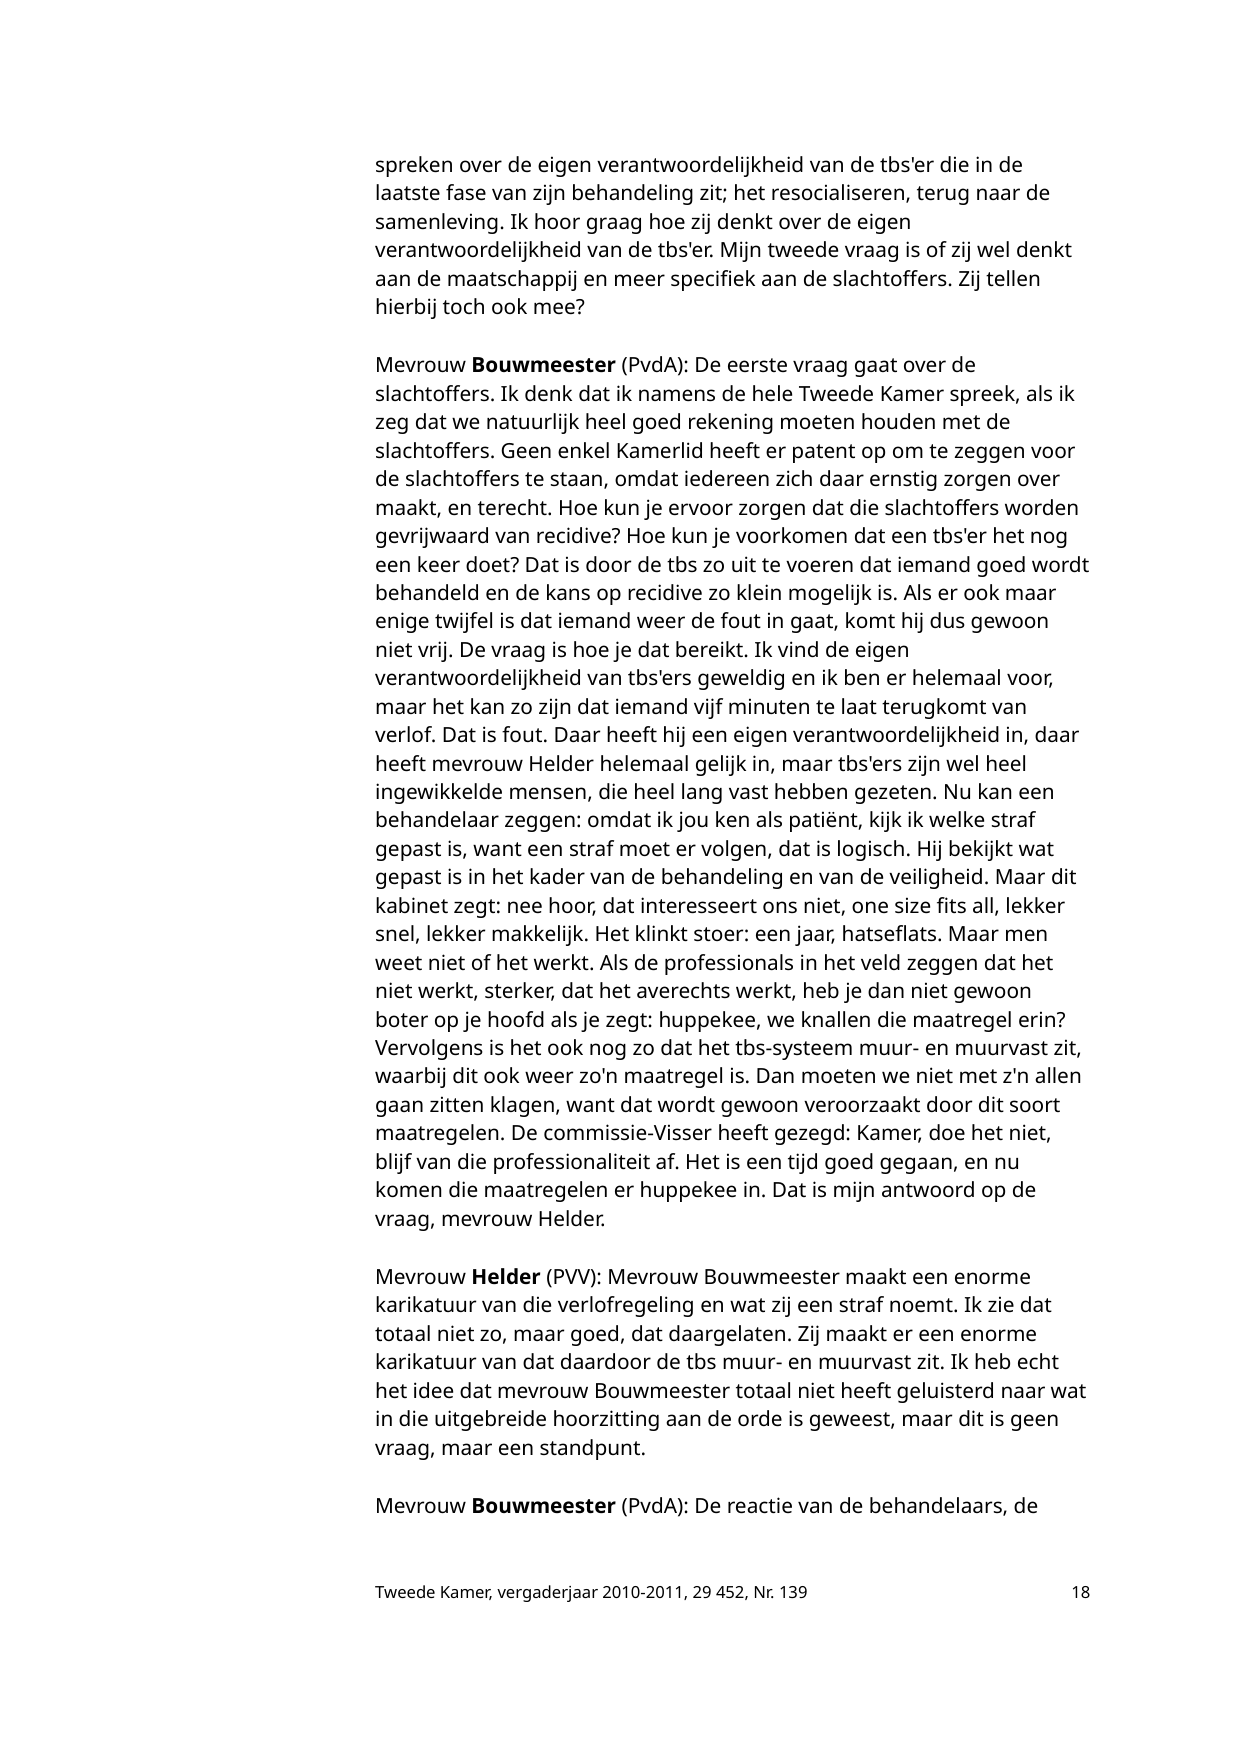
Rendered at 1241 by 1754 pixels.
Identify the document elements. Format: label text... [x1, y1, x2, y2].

text Mevrouw Helder (PVV): Mevrouw Bouwmeester maakt een enorme karikatuur van die verlofregeling en wat zij een straf noemt. Ik zie dat totaal niet zo, maar goed, dat daargelaten. Zij maakt er een enorme karikatuur van dat daardoor de tbs muur- en muurvast zit. Ik heb echt het idee dat mevrouw Bouwmeester totaal niet heeft geluisterd naar wat in die uitgebreide hoorzitting aan de orde is geweest, maar dit is geen vraag, maar een standpunt. [375, 1262, 1090, 1461]
text spreken over de eigen verantwoordelijkheid van de tbs'er die in de laatste fase van zijn behandeling zit; het resocialiseren, terug naar de samenleving. Ik hoor graag hoe zij denkt over de eigen verantwoordelijkheid van de tbs'er. Mijn tweede vraag is of zij wel denkt aan de maatschappij en meer specifiek aan de slachtoffers. Zij tellen hierbij toch ook mee? [375, 150, 1090, 321]
text Mevrouw Bouwmeester (PvdA): De reactie van de behandelaars, de [375, 1491, 1090, 1520]
text Mevrouw Bouwmeester (PvdA): De eerste vraag gaat over de slachtoffers. Ik denk dat ik namens de hele Tweede Kamer spreek, als ik zeg dat we natuurlijk heel goed rekening moeten houden met de slachtoffers. Geen enkel Kamerlid heeft er patent op om te zeggen voor de slachtoffers te staan, omdat iedereen zich daar ernstig zorgen over maakt, en terecht. Hoe kun je ervoor zorgen dat die slachtoffers worden gevrijwaard van recidive? Hoe kun je voorkomen dat een tbs'er het nog een keer doet? Dat is door de tbs zo uit te voeren dat iemand goed wordt behandeld en de kans op recidive zo klein mogelijk is. Als er ook maar enige twijfel is dat iemand weer de fout in gaat, komt hij dus gewoon niet vrij. De vraag is hoe je dat bereikt. Ik vind de eigen verantwoordelijkheid van tbs'ers geweldig en ik ben er helemaal voor, maar het kan zo zijn dat iemand vijf minuten te laat terugkomt van verlof. Dat is fout. Daar heeft hij een eigen verantwoordelijkheid in, daar heeft mevrouw Helder helemaal gelijk in, maar tbs'ers zijn wel heel ingewikkelde mensen, die heel lang vast hebben gezeten. Nu kan een behandelaar zeggen: omdat ik jou ken als patiënt, kijk ik welke straf gepast is, want een straf moet er volgen, dat is logisch. Hij bekijkt wat gepast is in het kader van de behandeling en van de veiligheid. Maar dit kabinet zegt: nee hoor, dat interesseert ons niet, one size fits all, lekker snel, lekker makkelijk. Het klinkt stoer: een jaar, hatseflats. Maar men weet niet of het werkt. Als de professionals in het veld zeggen dat het niet werkt, sterker, dat het averechts werkt, heb je dan niet gewoon boter op je hoofd als je zegt: huppekee, we knallen die maatregel erin? Vervolgens is het ook nog zo dat het tbs-systeem muur- en muurvast zit, waarbij dit ook weer zo'n maatregel is. Dan moeten we niet met z'n allen gaan zitten klagen, want dat wordt gewoon veroorzaakt door dit soort maatregelen. De commissie-Visser heeft gezegd: Kamer, doe het niet, blijf van die professionaliteit af. Het is een tijd goed gegaan, en nu komen die maatregelen er huppekee in. Dat is mijn antwoord op de vraag, mevrouw Helder. [375, 351, 1090, 1232]
